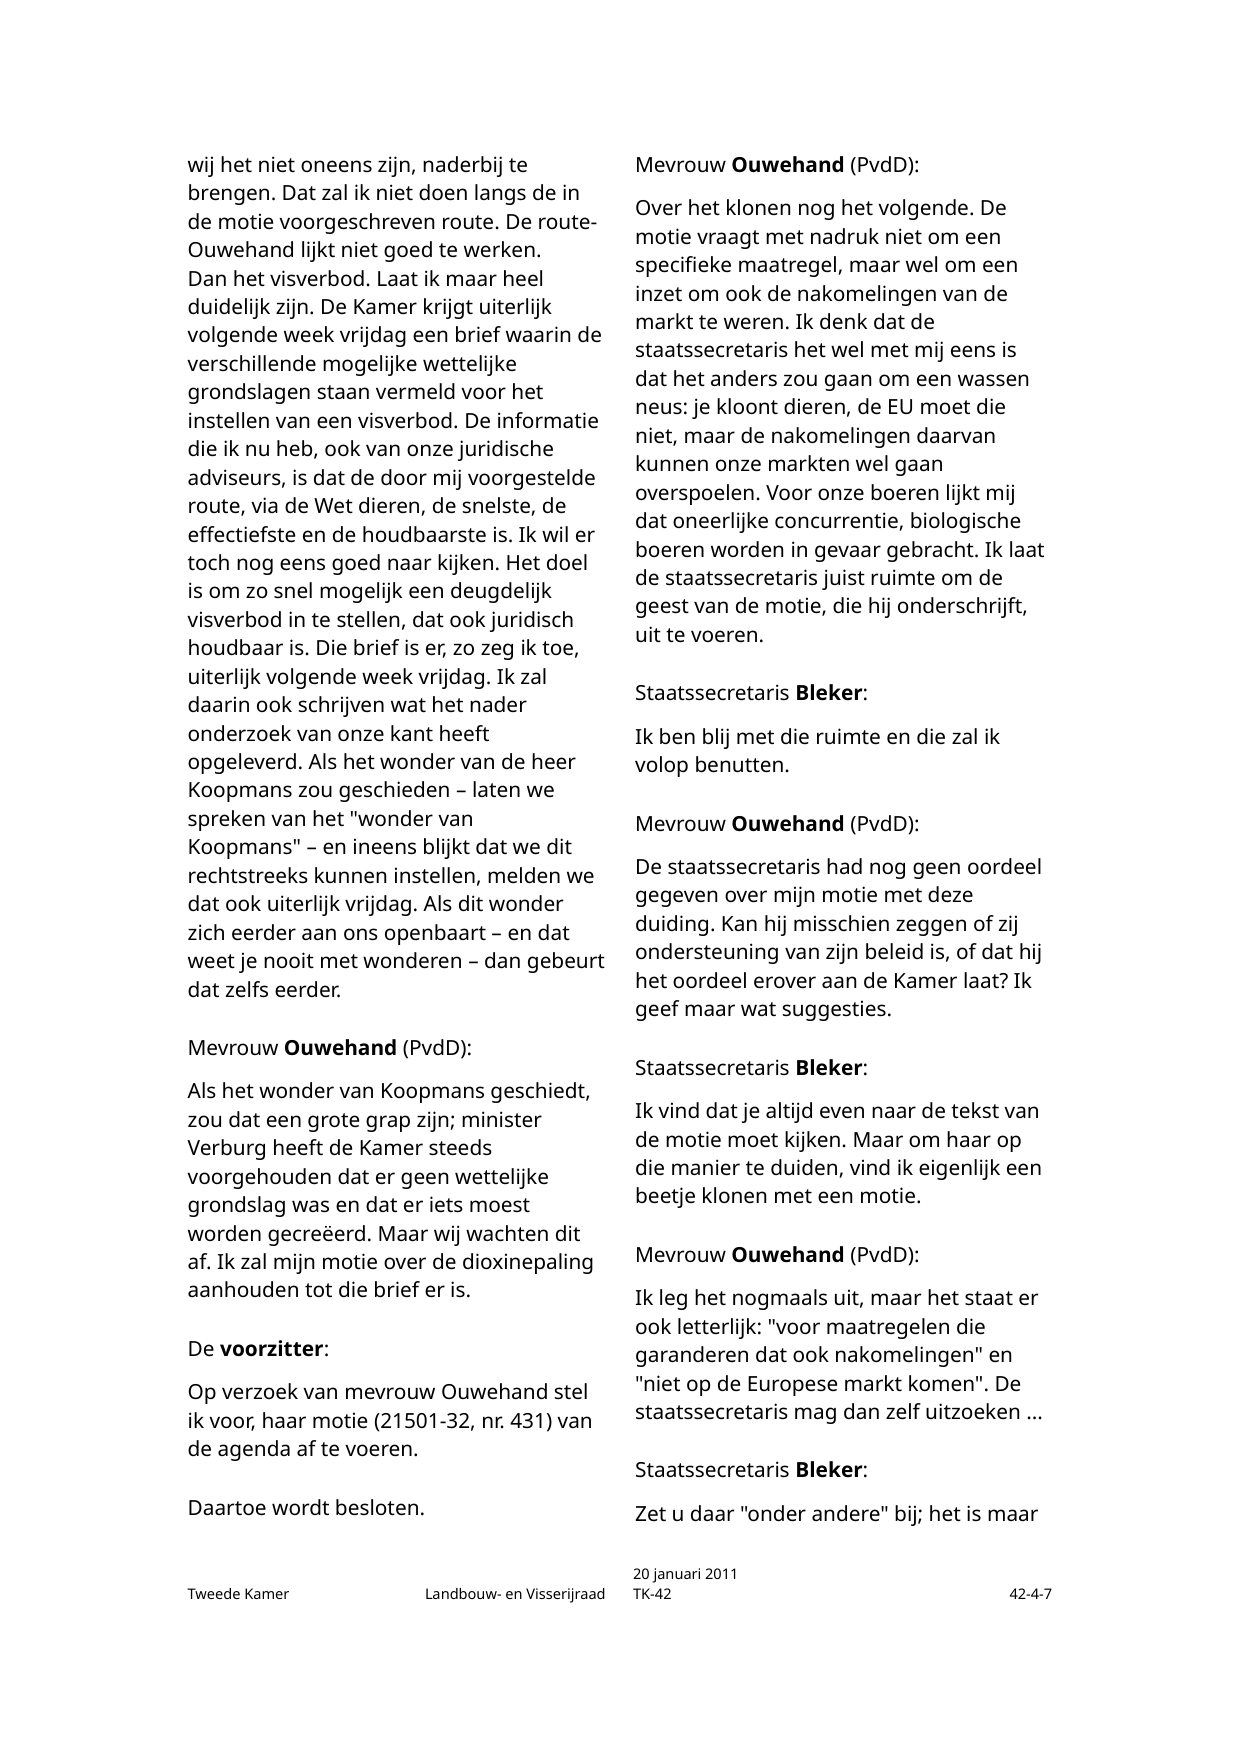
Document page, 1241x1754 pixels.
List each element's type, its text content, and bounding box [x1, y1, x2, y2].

text De voorzitter: [187, 1334, 605, 1362]
text Mevrouw Ouwehand (PvdD): [635, 809, 1053, 837]
text Mevrouw Ouwehand (PvdD): [635, 1240, 1053, 1268]
text Mevrouw Ouwehand (PvdD): [187, 1033, 605, 1062]
text Over het klonen nog het volgende. De motie vraagt met nadruk niet om een specifieke maatregel, maar wel om een inzet om ook de nakomelingen van de markt te weren. Ik denk dat de staatssecretaris het wel met mij eens is dat het anders zou gaan om een wassen neus: je kloont dieren, de EU moet die niet, maar de nakomelingen daarvan kunnen onze markten wel gaan overspoelen. Voor onze boeren lijkt mij dat oneerlijke concurrentie, biologische boeren worden in gevaar gebracht. Ik laat de staatssecretaris juist ruimte om de geest van de motie, die hij onderschrijft, uit te voeren. [635, 193, 1053, 648]
text Zet u daar "onder andere" bij; het is maar [635, 1499, 1053, 1527]
text wij het niet oneens zijn, naderbij te brengen. Dat zal ik niet doen langs de in de motie voorgeschreven route. De route-Ouwehand lijkt niet goed te werken. [187, 150, 605, 264]
text Mevrouw Ouwehand (PvdD): [635, 150, 1053, 178]
text Ik ben blij met die ruimte en die zal ik volop benutten. [635, 722, 1053, 779]
text Ik vind dat je altijd even naar de tekst van de motie moet kijken. Maar om haar op die manier te duiden, vind ik eigenlijk een beetje klonen met een motie. [635, 1096, 1053, 1210]
text Dan het visverbod. Laat ik maar heel duidelijk zijn. De Kamer krijgt uiterlijk volgende week vrijdag een brief waarin de verschillende mogelijke wettelijke grondslagen staan vermeld voor het instellen van een visverbod. De informatie die ik nu heb, ook van onze juridische adviseurs, is dat de door mij voorgestelde route, via de Wet dieren, de snelste, de effectiefste en de houdbaarste is. Ik wil er toch nog eens goed naar kijken. Het doel is om zo snel mogelijk een deugdelijk visverbod in te stellen, dat ook juridisch houdbaar is. Die brief is er, zo zeg ik toe, uiterlijk volgende week vrijdag. Ik zal daarin ook schrijven wat het nader onderzoek van onze kant heeft opgeleverd. Als het wonder van de heer Koopmans zou geschieden – laten we spreken van het "wonder van Koopmans" – en ineens blijkt dat we dit rechtstreeks kunnen instellen, melden we dat ook uiterlijk vrijdag. Als dit wonder zich eerder aan ons openbaart – en dat weet je nooit met wonderen – dan gebeurt dat zelfs eerder. [187, 264, 605, 1003]
text Staatssecretaris Bleker: [635, 1456, 1053, 1484]
text Als het wonder van Koopmans geschiedt, zou dat een grote grap zijn; minister Verburg heeft de Kamer steeds voorgehouden dat er geen wettelijke grondslag was en dat er iets moest worden gecreëerd. Maar wij wachten dit af. Ik zal mijn motie over de dioxinepaling aanhouden tot die brief er is. [187, 1077, 605, 1304]
text Daartoe wordt besloten. [187, 1493, 605, 1521]
text Ik leg het nogmaals uit, maar het staat er ook letterlijk: "voor maatregelen die garanderen dat ook nakomelingen" en "niet op de Europese markt komen". De staatssecretaris mag dan zelf uitzoeken ... [635, 1283, 1053, 1426]
text De staatssecretaris had nog geen oordeel gegeven over mijn motie met deze duiding. Kan hij misschien zeggen of zij ondersteuning van zijn beleid is, of dat hij het oordeel erover aan de Kamer laat? Ik geef maar wat suggesties. [635, 852, 1053, 1023]
text Op verzoek van mevrouw Ouwehand stel ik voor, haar motie (21501-32, nr. 431) van de agenda af te voeren. [187, 1377, 605, 1463]
text Staatssecretaris Bleker: [635, 678, 1053, 707]
text Staatssecretaris Bleker: [635, 1053, 1053, 1081]
